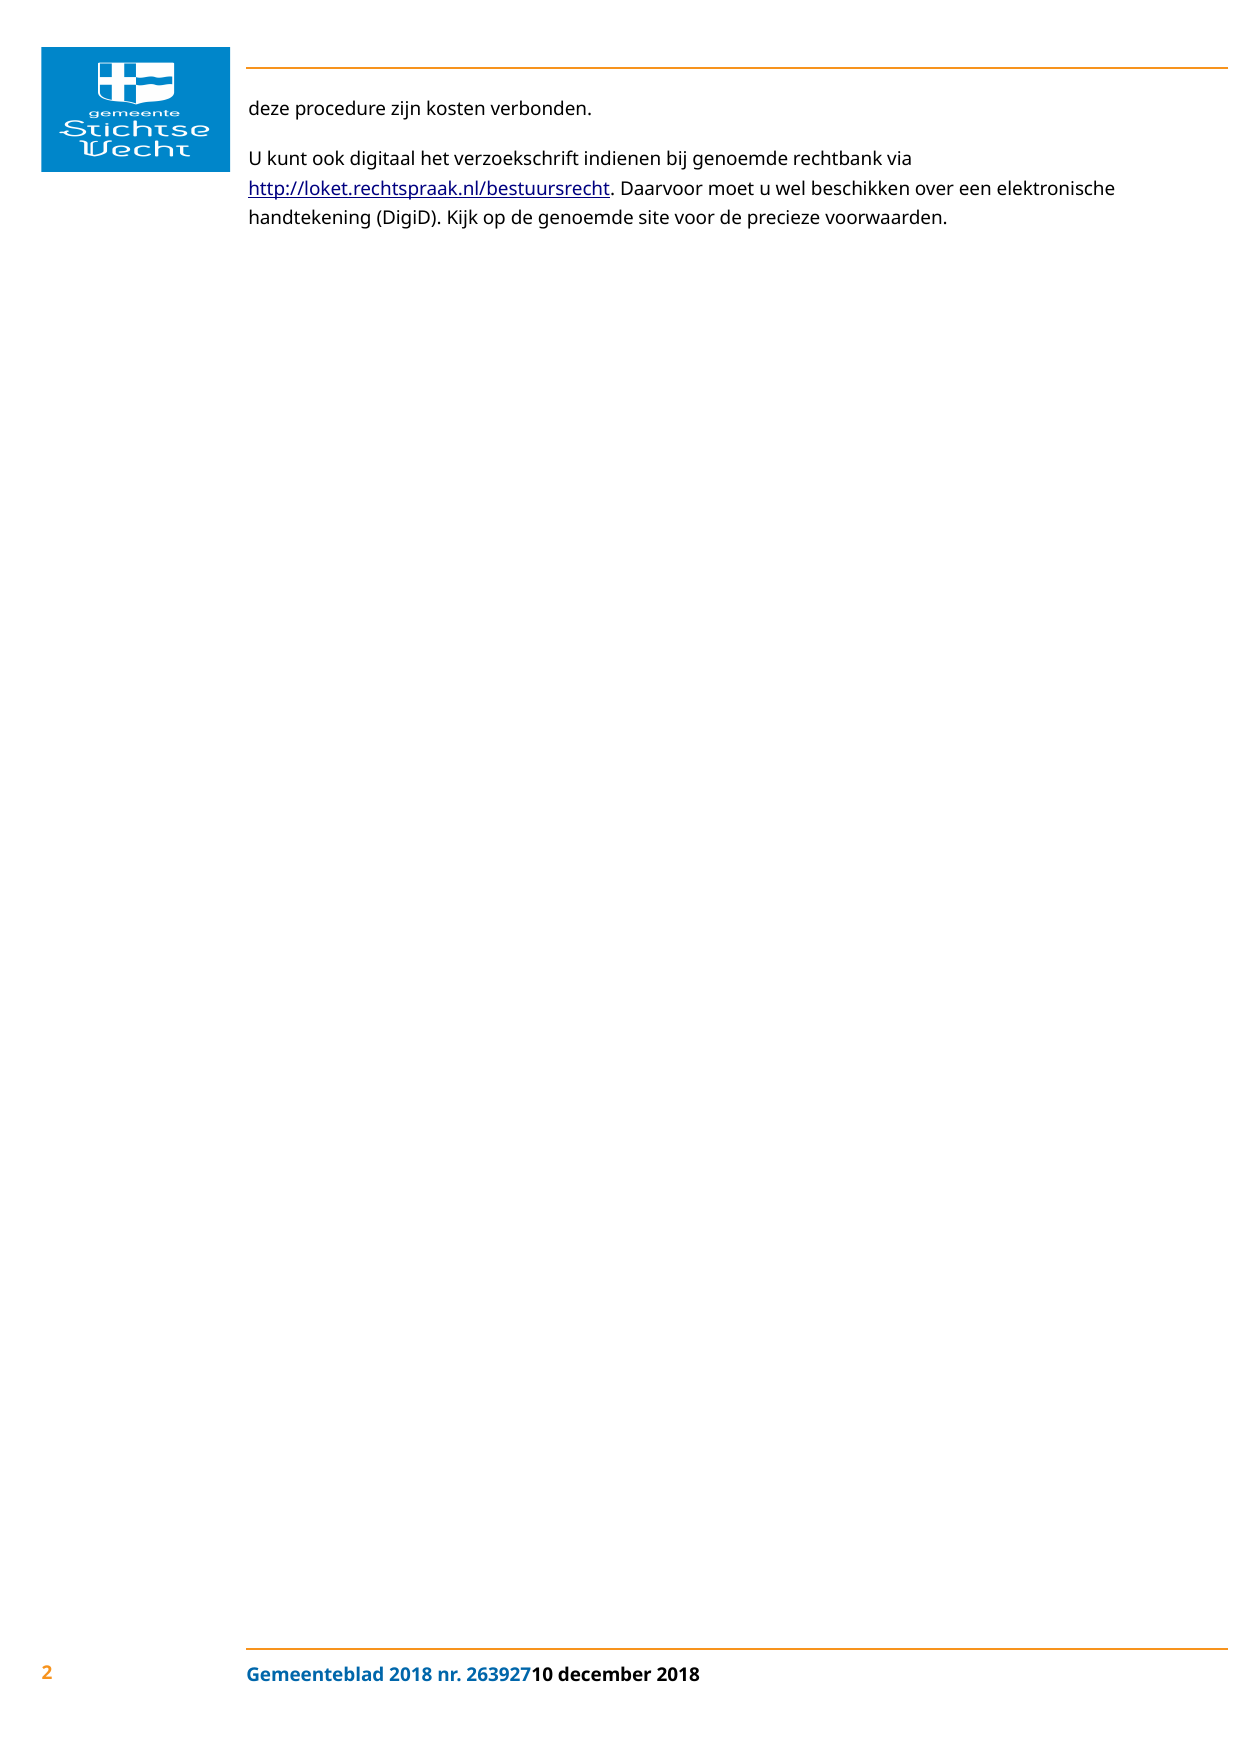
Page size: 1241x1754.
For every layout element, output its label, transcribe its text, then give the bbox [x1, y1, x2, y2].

picture [137, 63, 174, 103]
picture [99, 63, 135, 101]
text U kunt ook digitaal het verzoekschrift indienen bij genoemde rechtbank via http://loket.rechtspraak.nl/bestuursrecht. Daarvoor moet u wel beschikken over een elektronische handtekening (DigiD). Kijk op de genoemde site voor de precieze voorwaarden. [248, 145, 1152, 230]
text deze procedure zijn kosten verbonden. [248, 95, 1152, 121]
